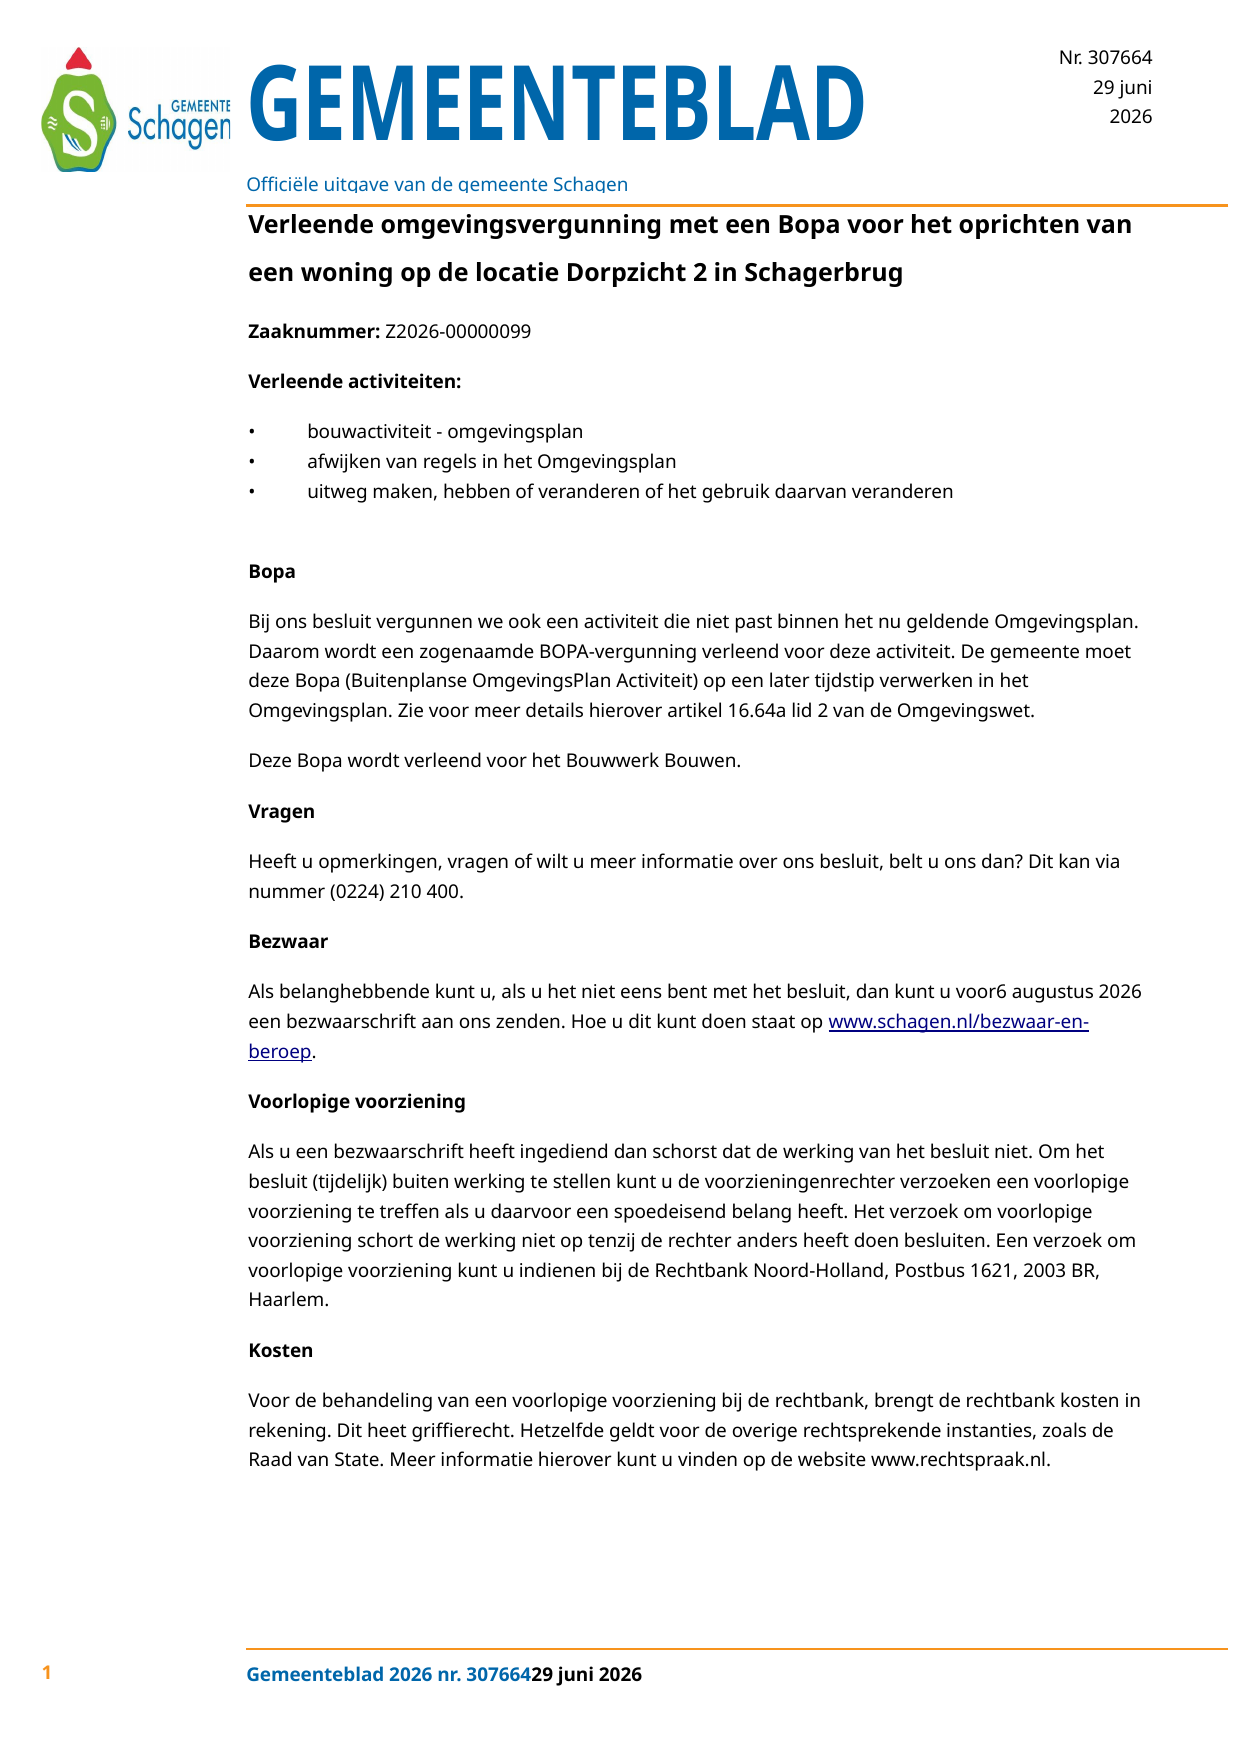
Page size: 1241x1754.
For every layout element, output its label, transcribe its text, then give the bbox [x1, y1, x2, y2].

text Zaaknummer: Z2026-00000099 [248, 318, 1152, 344]
text Voor de behandeling van een voorlopige voorziening bij de rechtbank, brengt de rechtbank kosten in rekening. Dit heet griffierecht. Hetzelfde geldt voor de overige rechtsprekende instanties, zoals de Raad van State. Meer informatie hierover kunt u vinden op de website www.rechtspraak.nl. [248, 1387, 1152, 1472]
text Als u een bezwaarschrift heeft ingediend dan schorst dat de werking van het besluit niet. Om het besluit (tijdelijk) buiten werking te stellen kunt u de voorzieningenrechter verzoeken een voorlopige voorziening te treffen als u daarvoor een spoedeisend belang heeft. Het verzoek om voorlopige voorziening schort de werking niet op tenzij de rechter anders heeft doen besluiten. Een verzoek om voorlopige voorziening kunt u indienen bij de Rechtbank Noord-Holland, Postbus 1621, 2003 BR, Haarlem. [248, 1139, 1152, 1312]
list bouwactiviteit - omgevingsplan [248, 419, 1152, 444]
text Voorlopige voorziening [248, 1088, 1152, 1114]
text Kosten [248, 1337, 1152, 1363]
text Verleende omgevingsvergunning met een Bopa voor het oprichten van een woning op de locatie Dorpzicht 2 in Schagerbrug [248, 207, 1152, 288]
text Bij ons besluit vergunnen we ook een activiteit die niet past binnen het nu geldende Omgevingsplan. Daarom wordt een zogenaamde BOPA-vergunning verleend voor deze activiteit. De gemeente moet deze Bopa (Buitenplanse OmgevingsPlan Activiteit) op een later tijdstip verwerken in het Omgevingsplan. Zie voor meer details hierover artikel 16.64a lid 2 van de Omgevingswet. [248, 608, 1152, 723]
text Bopa [248, 558, 1152, 584]
text Heeft u opmerkingen, vragen of wilt u meer informatie over ons besluit, belt u ons dan? Dit kan via nummer (0224) 210 400. [248, 848, 1152, 904]
picture [41, 47, 231, 172]
list afwijken van regels in het Omgevingsplan [248, 448, 1152, 474]
list uitweg maken, hebben of veranderen of het gebruik daarvan veranderen [248, 478, 1152, 504]
text Verleende activiteiten: [248, 368, 1152, 394]
text Deze Bopa wordt verleend voor het Bouwwerk Bouwen. [248, 747, 1152, 773]
text Vragen [248, 798, 1152, 824]
text Als belanghebbende kunt u, als u het niet eens bent met het besluit, dan kunt u voor6 augustus 2026 een bezwaarschrift aan ons zenden. Hoe u dit kunt doen staat op www.schagen.nl/bezwaar-en-beroep. [248, 979, 1152, 1064]
text Bezwaar [248, 928, 1152, 954]
